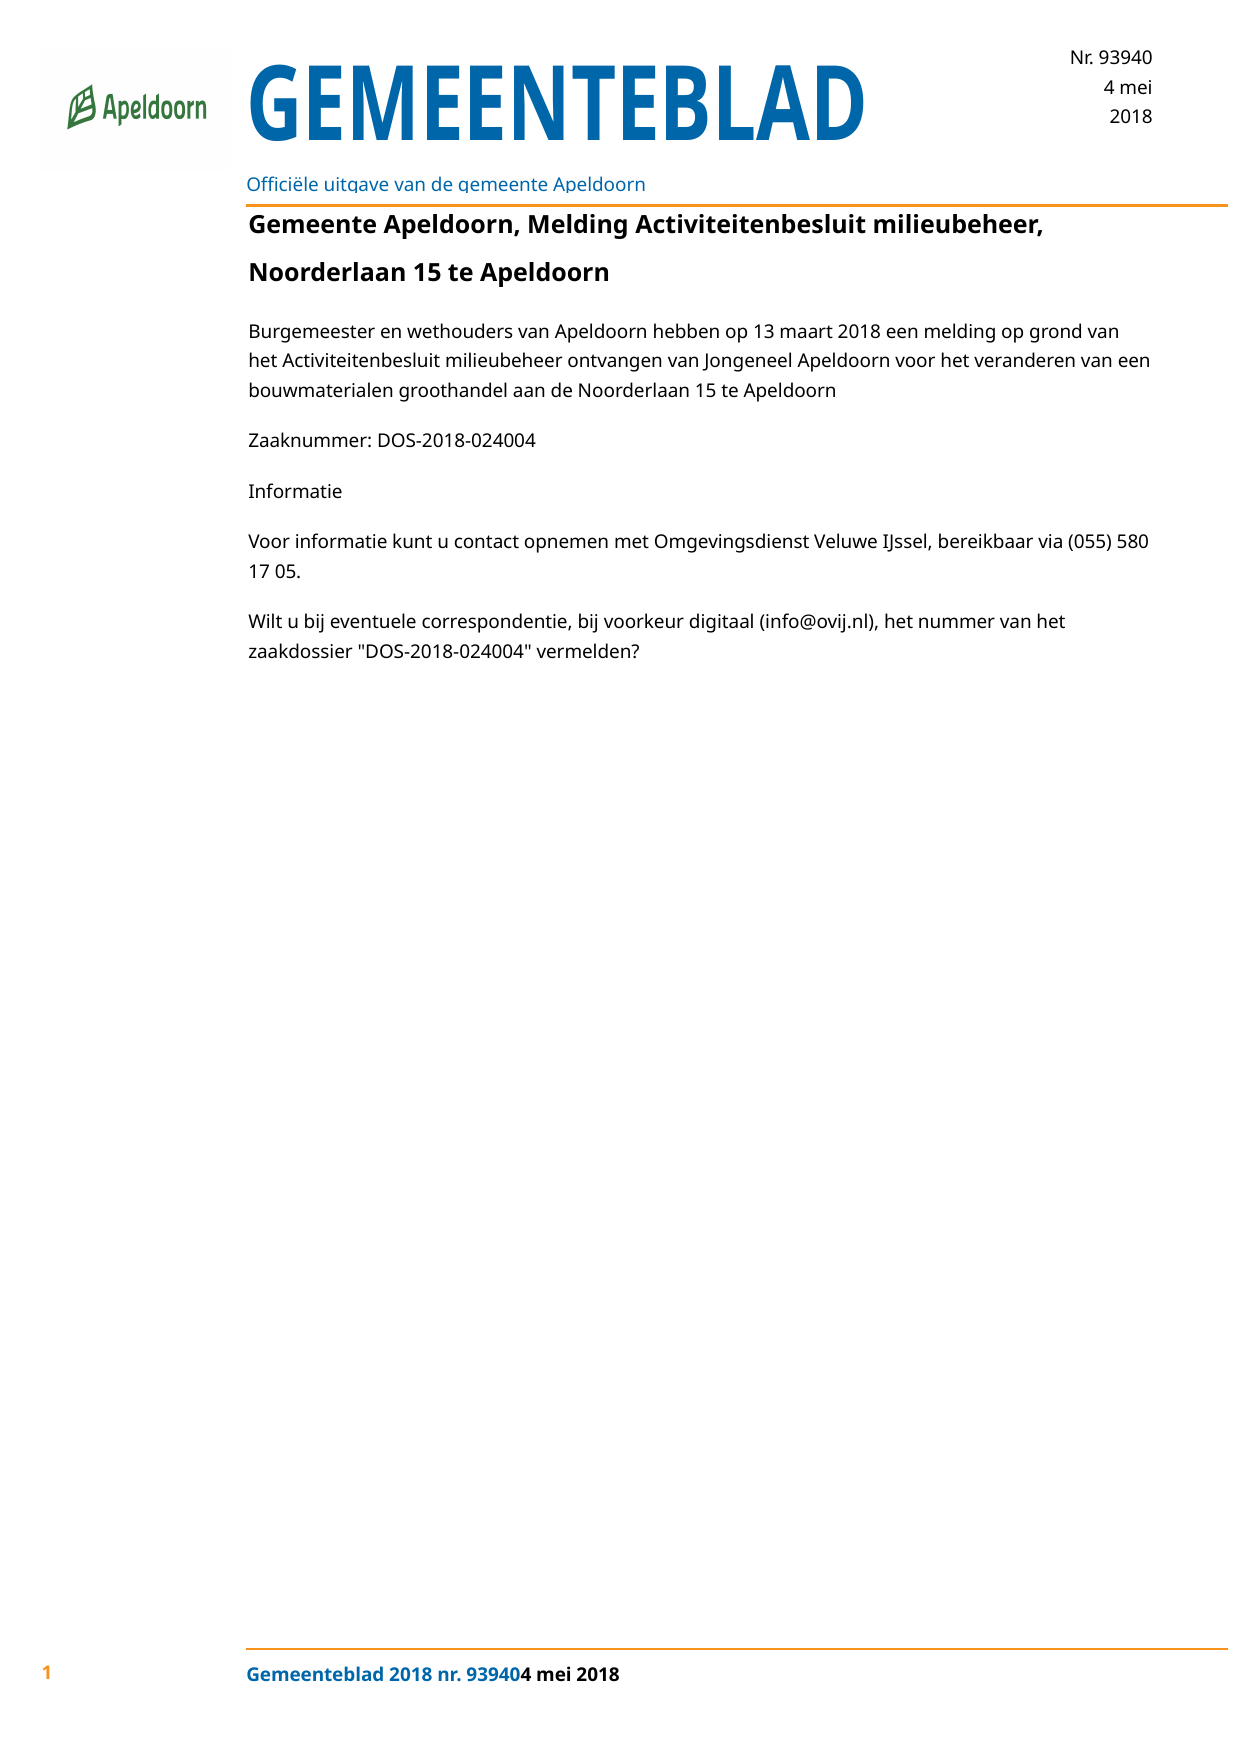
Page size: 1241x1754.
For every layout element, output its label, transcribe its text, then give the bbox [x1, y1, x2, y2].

text Zaaknummer: DOS-2018-024004 [248, 427, 1152, 453]
text Burgemeester en wethouders van Apeldoorn hebben op 13 maart 2018 een melding op grond van het Activiteitenbesluit milieubeheer ontvangen van Jongeneel Apeldoorn voor het veranderen van een bouwmaterialen groothandel aan de Noorderlaan 15 te Apeldoorn [248, 318, 1152, 403]
text Voor informatie kunt u contact opnemen met Omgevingsdienst Veluwe IJssel, bereikbaar via (055) 580 17 05. [248, 528, 1152, 584]
text Wilt u bij eventuele correspondentie, bij voorkeur digitaal (info@ovij.nl), het nummer van het zaakdossier "DOS-2018-024004" vermelden? [248, 608, 1152, 664]
text Informatie [248, 478, 1152, 504]
picture [41, 47, 231, 172]
text Gemeente Apeldoorn, Melding Activiteitenbesluit milieubeheer, Noorderlaan 15 te Apeldoorn [248, 207, 1152, 288]
